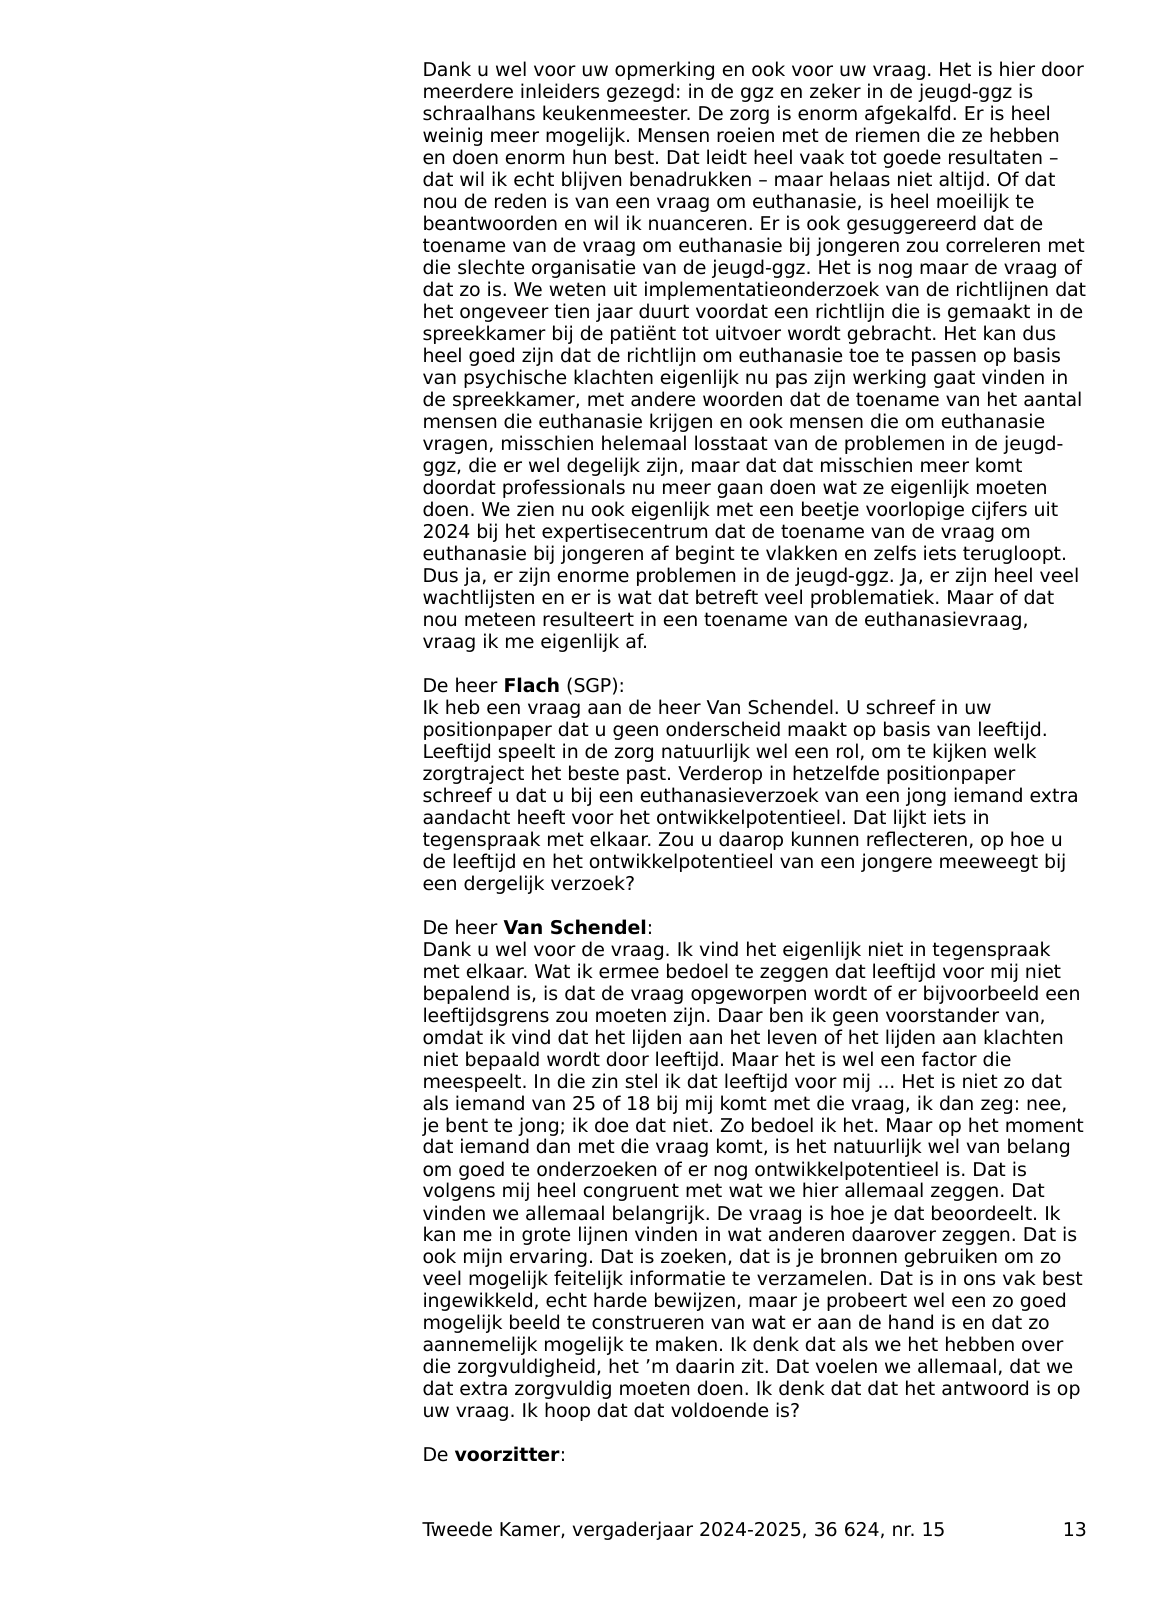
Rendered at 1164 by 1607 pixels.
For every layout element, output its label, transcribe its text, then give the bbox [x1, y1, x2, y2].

text Dank u wel voor uw opmerking en ook voor uw vraag. Het is hier door meerdere inleiders gezegd: in de ggz en zeker in de jeugd-ggz is schraalhans keukenmeester. De zorg is enorm afgekalfd. Er is heel weinig meer mogelijk. Mensen roeien met de riemen die ze hebben en doen enorm hun best. Dat leidt heel vaak tot goede resultaten – dat wil ik echt blijven benadrukken – maar helaas niet altijd. Of dat nou de reden is van een vraag om euthanasie, is heel moeilijk te beantwoorden en wil ik nuanceren. Er is ook gesuggereerd dat de toename van de vraag om euthanasie bij jongeren zou correleren met die slechte organisatie van de jeugd-ggz. Het is nog maar de vraag of dat zo is. We weten uit implementatieonderzoek van de richtlijnen dat het ongeveer tien jaar duurt voordat een richtlijn die is gemaakt in de spreekkamer bij de patiënt tot uitvoer wordt gebracht. Het kan dus heel goed zijn dat de richtlijn om euthanasie toe te passen op basis van psychische klachten eigenlijk nu pas zijn werking gaat vinden in de spreekkamer, met andere woorden dat de toename van het aantal mensen die euthanasie krijgen en ook mensen die om euthanasie vragen, misschien helemaal losstaat van de problemen in de jeugd-ggz, die er wel degelijk zijn, maar dat dat misschien meer komt doordat professionals nu meer gaan doen wat ze eigenlijk moeten doen. We zien nu ook eigenlijk met een beetje voorlopige cijfers uit 2024 bij het expertisecentrum dat de toename van de vraag om euthanasie bij jongeren af begint te vlakken en zelfs iets terugloopt. Dus ja, er zijn enorme problemen in de jeugd-ggz. Ja, er zijn heel veel wachtlijsten en er is wat dat betreft veel problematiek. Maar of dat nou meteen resulteert in een toename van de euthanasievraag, vraag ik me eigenlijk af. [422, 59, 1087, 652]
text De heer Flach (SGP): [422, 675, 1087, 697]
text De voorzitter: [422, 1444, 1087, 1466]
text Ik heb een vraag aan de heer Van Schendel. U schreef in uw positionpaper dat u geen onderscheid maakt op basis van leeftijd. Leeftijd speelt in de zorg natuurlijk wel een rol, om te kijken welk zorgtraject het beste past. Verderop in hetzelfde positionpaper schreef u dat u bij een euthanasieverzoek van een jong iemand extra aandacht heeft voor het ontwikkelpotentieel. Dat lijkt iets in tegenspraak met elkaar. Zou u daarop kunnen reflecteren, op hoe u de leeftijd en het ontwikkelpotentieel van een jongere meeweegt bij een dergelijk verzoek? [422, 697, 1087, 894]
text De heer Van Schendel: [422, 917, 1087, 939]
text Dank u wel voor de vraag. Ik vind het eigenlijk niet in tegenspraak met elkaar. Wat ik ermee bedoel te zeggen dat leeftijd voor mij niet bepalend is, is dat de vraag opgeworpen wordt of er bijvoorbeeld een leeftijdsgrens zou moeten zijn. Daar ben ik geen voorstander van, omdat ik vind dat het lijden aan het leven of het lijden aan klachten niet bepaald wordt door leeftijd. Maar het is wel een factor die meespeelt. In die zin stel ik dat leeftijd voor mij ... Het is niet zo dat als iemand van 25 of 18 bij mij komt met die vraag, ik dan zeg: nee, je bent te jong; ik doe dat niet. Zo bedoel ik het. Maar op het moment dat iemand dan met die vraag komt, is het natuurlijk wel van belang om goed te onderzoeken of er nog ontwikkelpotentieel is. Dat is volgens mij heel congruent met wat we hier allemaal zeggen. Dat vinden we allemaal belangrijk. De vraag is hoe je dat beoordeelt. Ik kan me in grote lijnen vinden in wat anderen daarover zeggen. Dat is ook mijn ervaring. Dat is zoeken, dat is je bronnen gebruiken om zo veel mogelijk feitelijk informatie te verzamelen. Dat is in ons vak best ingewikkeld, echt harde bewijzen, maar je probeert wel een zo goed mogelijk beeld te construeren van wat er aan de hand is en dat zo aannemelijk mogelijk te maken. Ik denk dat als we het hebben over die zorgvuldigheid, het ’m daarin zit. Dat voelen we allemaal, dat we dat extra zorgvuldig moeten doen. Ik denk dat dat het antwoord is op uw vraag. Ik hoop dat dat voldoende is? [422, 939, 1087, 1422]
